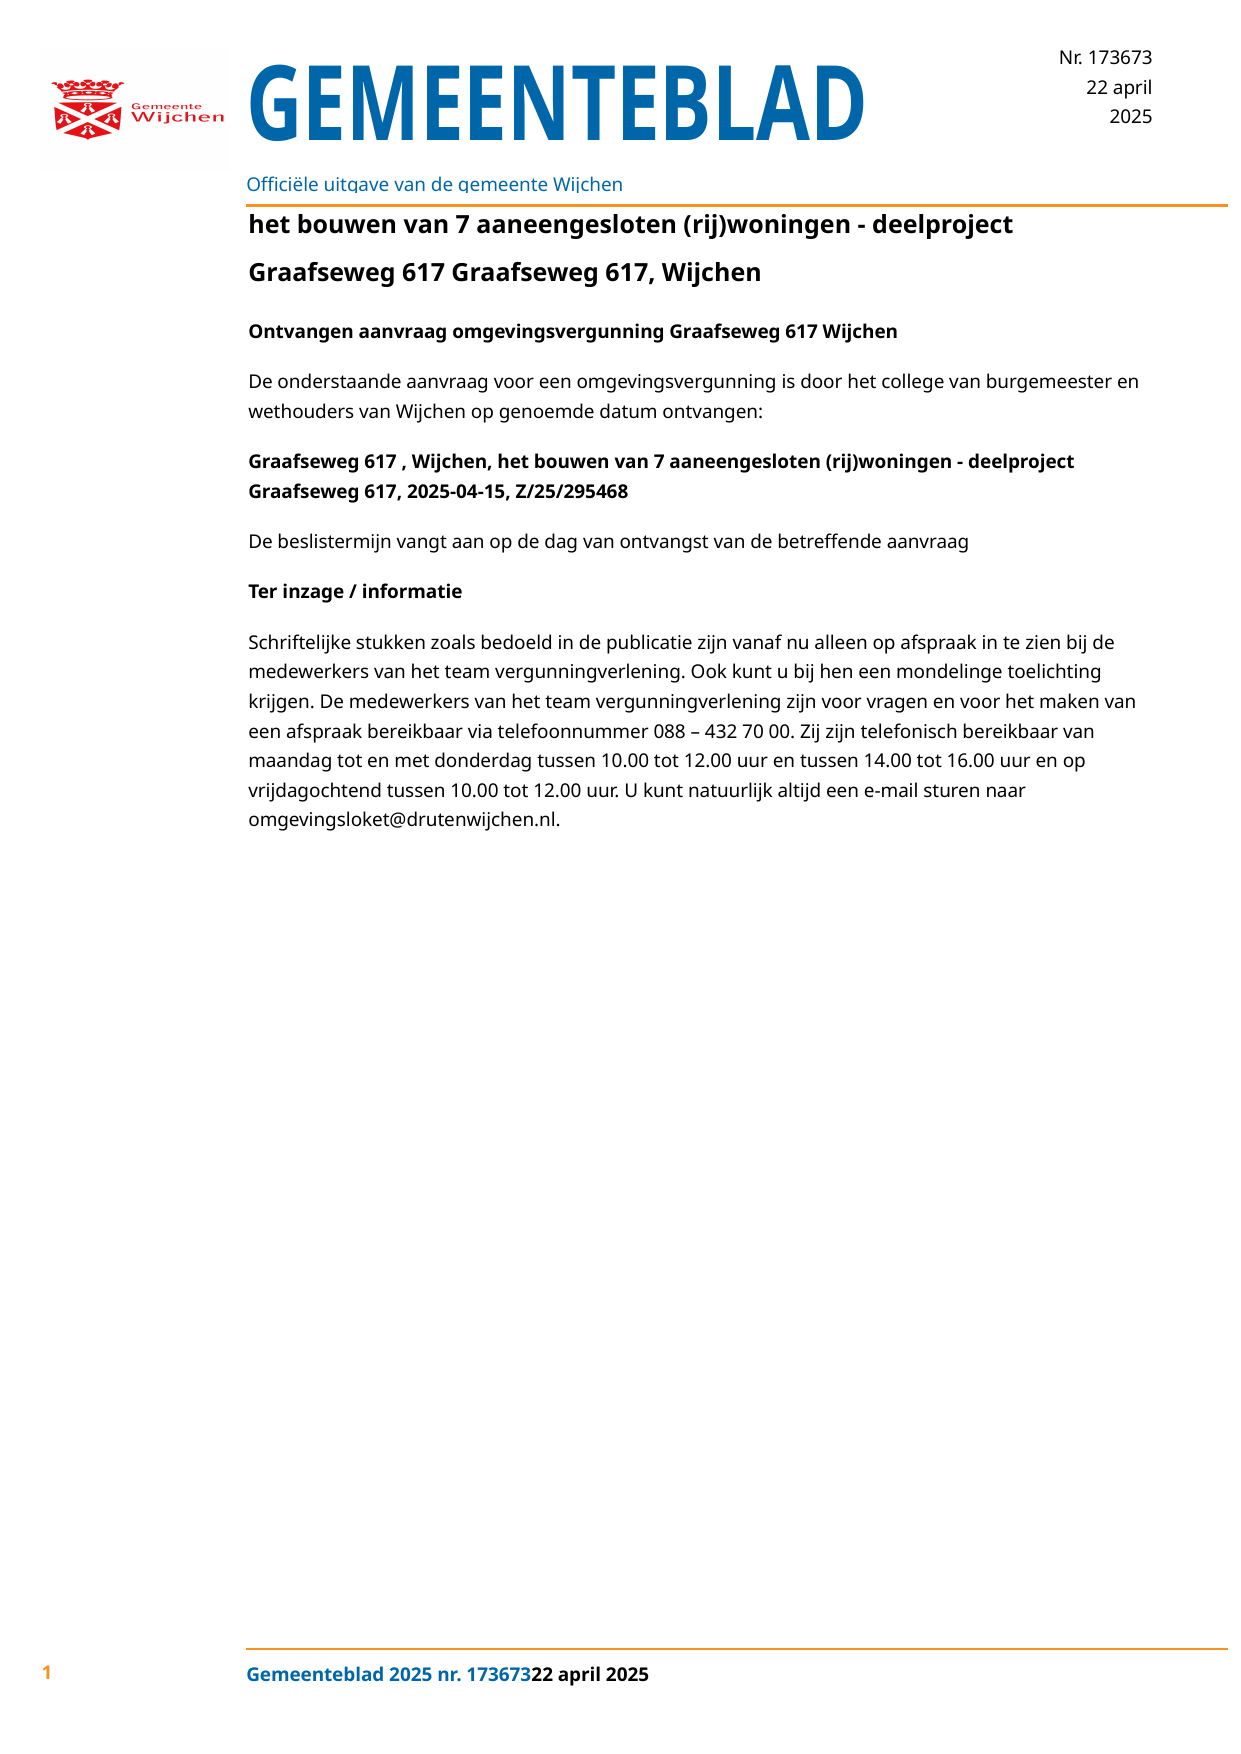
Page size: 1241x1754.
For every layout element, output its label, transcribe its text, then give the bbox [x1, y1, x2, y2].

text Ter inzage / informatie [248, 579, 1152, 604]
text Graafseweg 617 , Wijchen, het bouwen van 7 aaneengesloten (rij)woningen - deelproject Graafseweg 617, 2025-04-15, Z/25/295468 [248, 448, 1152, 504]
text De onderstaande aanvraag voor een omgevingsvergunning is door het college van burgemeester en wethouders van Wijchen op genoemde datum ontvangen: [248, 368, 1152, 424]
text Schriftelijke stukken zoals bedoeld in de publicatie zijn vanaf nu alleen op afspraak in te zien bij de medewerkers van het team vergunningverlening. Ook kunt u bij hen een mondelinge toelichting krijgen. De medewerkers van het team vergunningverlening zijn voor vragen en voor het maken van een afspraak bereikbaar via telefoonnummer 088 – 432 70 00. Zij zijn telefonisch bereikbaar van maandag tot en met donderdag tussen 10.00 tot 12.00 uur en tussen 14.00 tot 16.00 uur en op vrijdagochtend tussen 10.00 tot 12.00 uur. U kunt natuurlijk altijd een e-mail sturen naar omgevingsloket@drutenwijchen.nl. [248, 629, 1152, 832]
text Ontvangen aanvraag omgevingsvergunning Graafseweg 617 Wijchen [248, 318, 1152, 344]
text het bouwen van 7 aaneengesloten (rij)woningen - deelproject Graafseweg 617 Graafseweg 617, Wijchen [248, 207, 1152, 288]
picture [41, 47, 231, 172]
text De beslistermijn vangt aan op de dag van ontvangst van de betreffende aanvraag [248, 528, 1152, 554]
